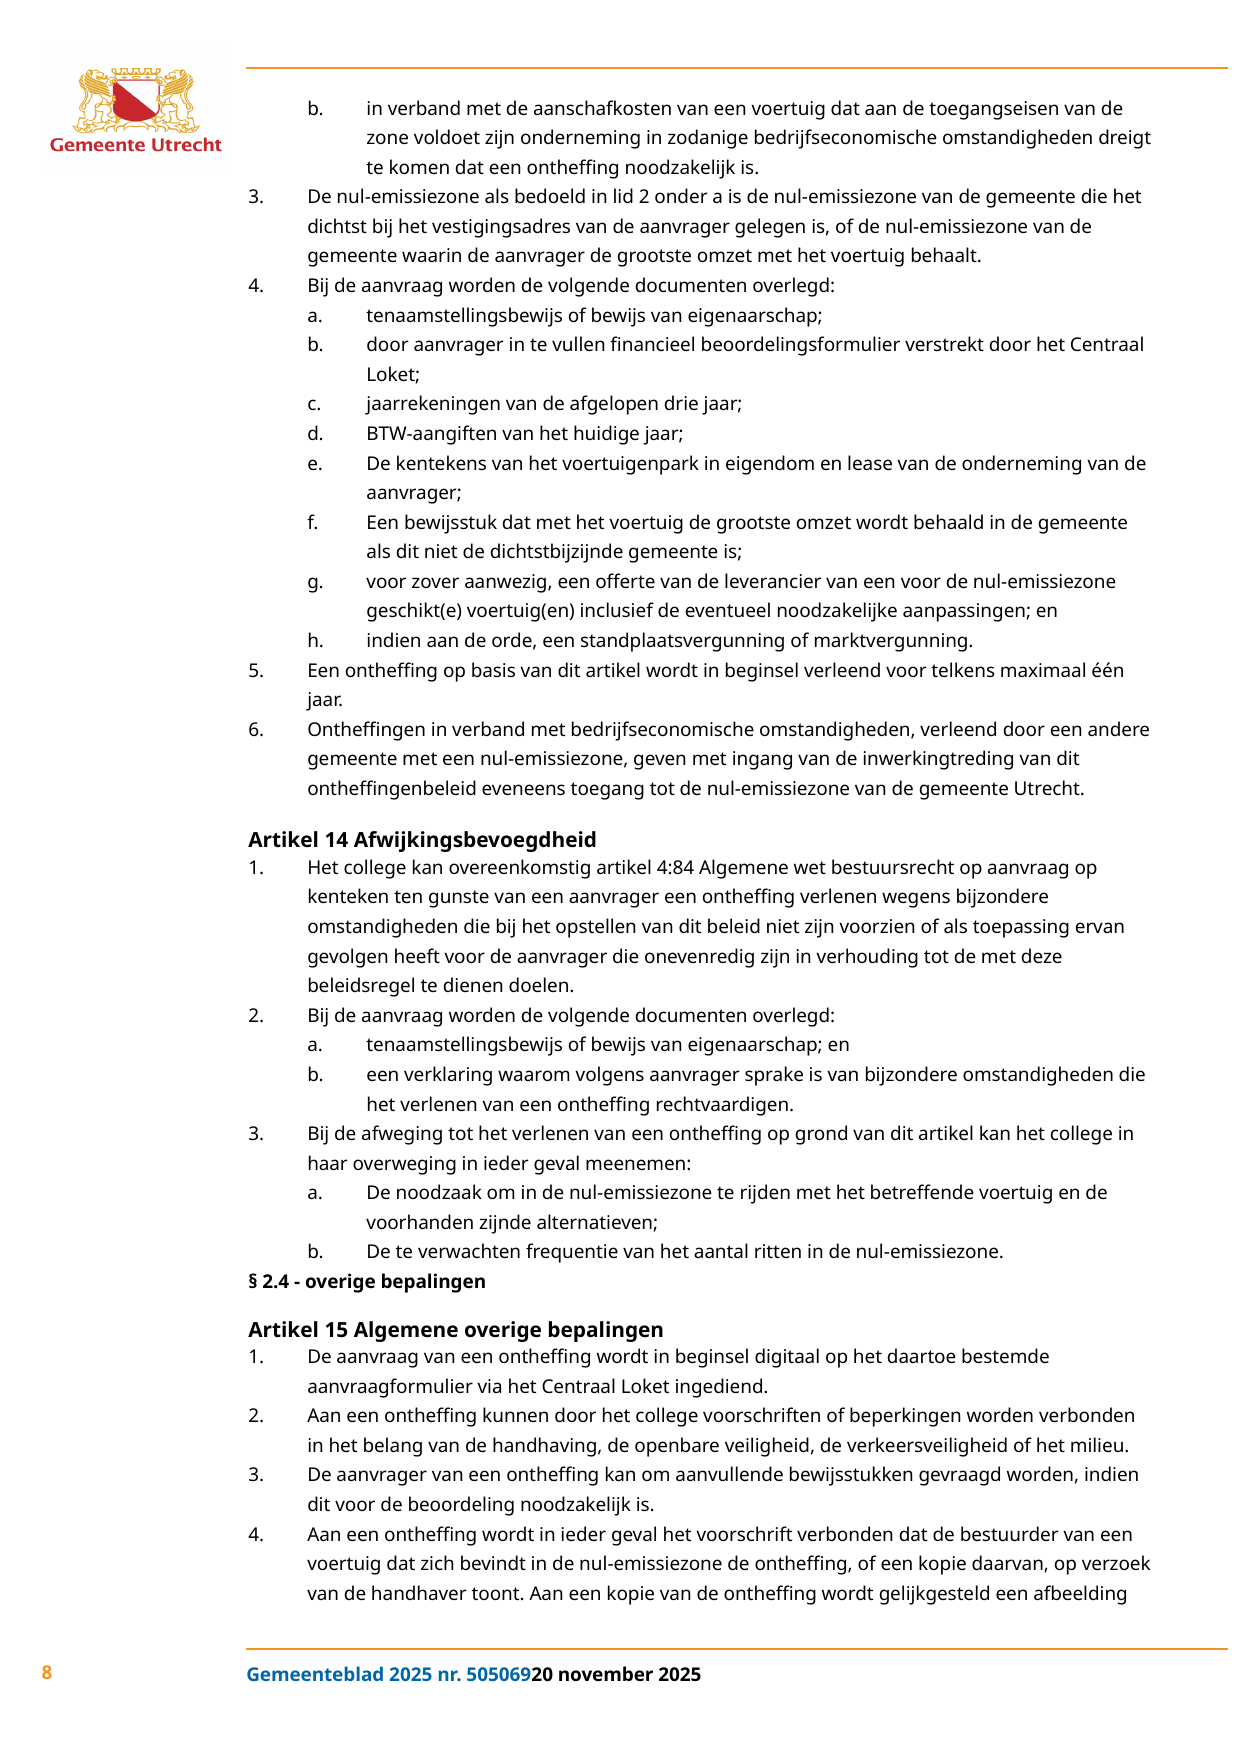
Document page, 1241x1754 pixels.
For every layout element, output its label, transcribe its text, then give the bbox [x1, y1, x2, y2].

list tenaamstellingsbewijs of bewijs van eigenaarschap; en [307, 1032, 1152, 1057]
text Artikel 15 Algemene overige bepalingen [248, 1315, 1152, 1343]
list BTW-aangiften van het huidige jaar; [307, 420, 1152, 446]
list De aanvrager van een ontheffing kan om aanvullende bewijsstukken gevraagd worden, indien dit voor de beoordeling noodzakelijk is. [248, 1462, 1152, 1517]
list een verklaring waarom volgens aanvrager sprake is van bijzondere omstandigheden die het verlenen van een ontheffing rechtvaardigen. [307, 1061, 1152, 1116]
list Bij de aanvraag worden de volgende documenten overlegd: [248, 272, 1152, 298]
list Een ontheffing op basis van dit artikel wordt in beginsel verleend voor telkens maximaal één jaar. [248, 657, 1152, 712]
list voor zover aanwezig, een offerte van de leverancier van een voor de nul-emissiezone geschikt(e) voertuig(en) inclusief de eventueel noodzakelijke aanpassingen; en [307, 568, 1152, 623]
list De nul-emissiezone als bedoeld in lid 2 onder a is de nul-emissiezone van de gemeente die het dichtst bij het vestigingsadres van de aanvrager gelegen is, of de nul-emissiezone van de gemeente waarin de aanvrager de grootste omzet met het voertuig behaalt. [248, 183, 1152, 268]
list Aan een ontheffing kunnen door het college voorschriften of beperkingen worden verbonden in het belang van de handhaving, de openbare veiligheid, de verkeersveiligheid of het milieu. [248, 1402, 1152, 1458]
list Bij de aanvraag worden de volgende documenten overlegd: [248, 1002, 1152, 1028]
list De kentekens van het voertuigenpark in eigendom en lease van de onderneming van de aanvrager; [307, 450, 1152, 505]
list door aanvrager in te vullen financieel beoordelingsformulier verstrekt door het Centraal Loket; [307, 331, 1152, 387]
picture [41, 47, 231, 172]
list De te verwachten frequentie van het aantal ritten in de nul-emissiezone. [307, 1239, 1152, 1264]
list De noodzaak om in de nul-emissiezone te rijden met het betreffende voertuig en de voorhanden zijnde alternatieven; [307, 1179, 1152, 1235]
text § 2.4 - overige bepalingen [248, 1268, 1152, 1294]
list indien aan de orde, een standplaatsvergunning of marktvergunning. [307, 627, 1152, 653]
list in verband met de aanschafkosten van een voertuig dat aan de toegangseisen van de zone voldoet zijn onderneming in zodanige bedrijfseconomische omstandigheden dreigt te komen dat een ontheffing noodzakelijk is. [307, 95, 1152, 180]
list Een bewijsstuk dat met het voertuig de grootste omzet wordt behaald in de gemeente als dit niet de dichtstbijzijnde gemeente is; [307, 509, 1152, 564]
list Aan een ontheffing wordt in ieder geval het voorschrift verbonden dat de bestuurder van een voertuig dat zich bevindt in de nul-emissiezone de ontheffing, of een kopie daarvan, op verzoek van de handhaver toont. Aan een kopie van de ontheffing wordt gelijkgesteld een afbeelding [248, 1521, 1152, 1606]
list De aanvraag van een ontheffing wordt in beginsel digitaal op het daartoe bestemde aanvraagformulier via het Centraal Loket ingediend. [248, 1343, 1152, 1398]
list Het college kan overeenkomstig artikel 4:84 Algemene wet bestuursrecht op aanvraag op kenteken ten gunste van een aanvrager een ontheffing verlenen wegens bijzondere omstandigheden die bij het opstellen van dit beleid niet zijn voorzien of als toepassing ervan gevolgen heeft voor de aanvrager die onevenredig zijn in verhouding tot de met deze beleidsregel te dienen doelen. [248, 854, 1152, 998]
list tenaamstellingsbewijs of bewijs van eigenaarschap; [307, 302, 1152, 328]
text Artikel 14 Afwijkingsbevoegdheid [248, 826, 1152, 854]
list Bij de afweging tot het verlenen van een ontheffing op grond van dit artikel kan het college in haar overweging in ieder geval meenemen: [248, 1120, 1152, 1176]
list jaarrekeningen van de afgelopen drie jaar; [307, 391, 1152, 416]
list Ontheffingen in verband met bedrijfseconomische omstandigheden, verleend door een andere gemeente met een nul-emissiezone, geven met ingang van de inwerkingtreding van dit ontheffingenbeleid eveneens toegang tot de nul-emissiezone van de gemeente Utrecht. [248, 716, 1152, 801]
